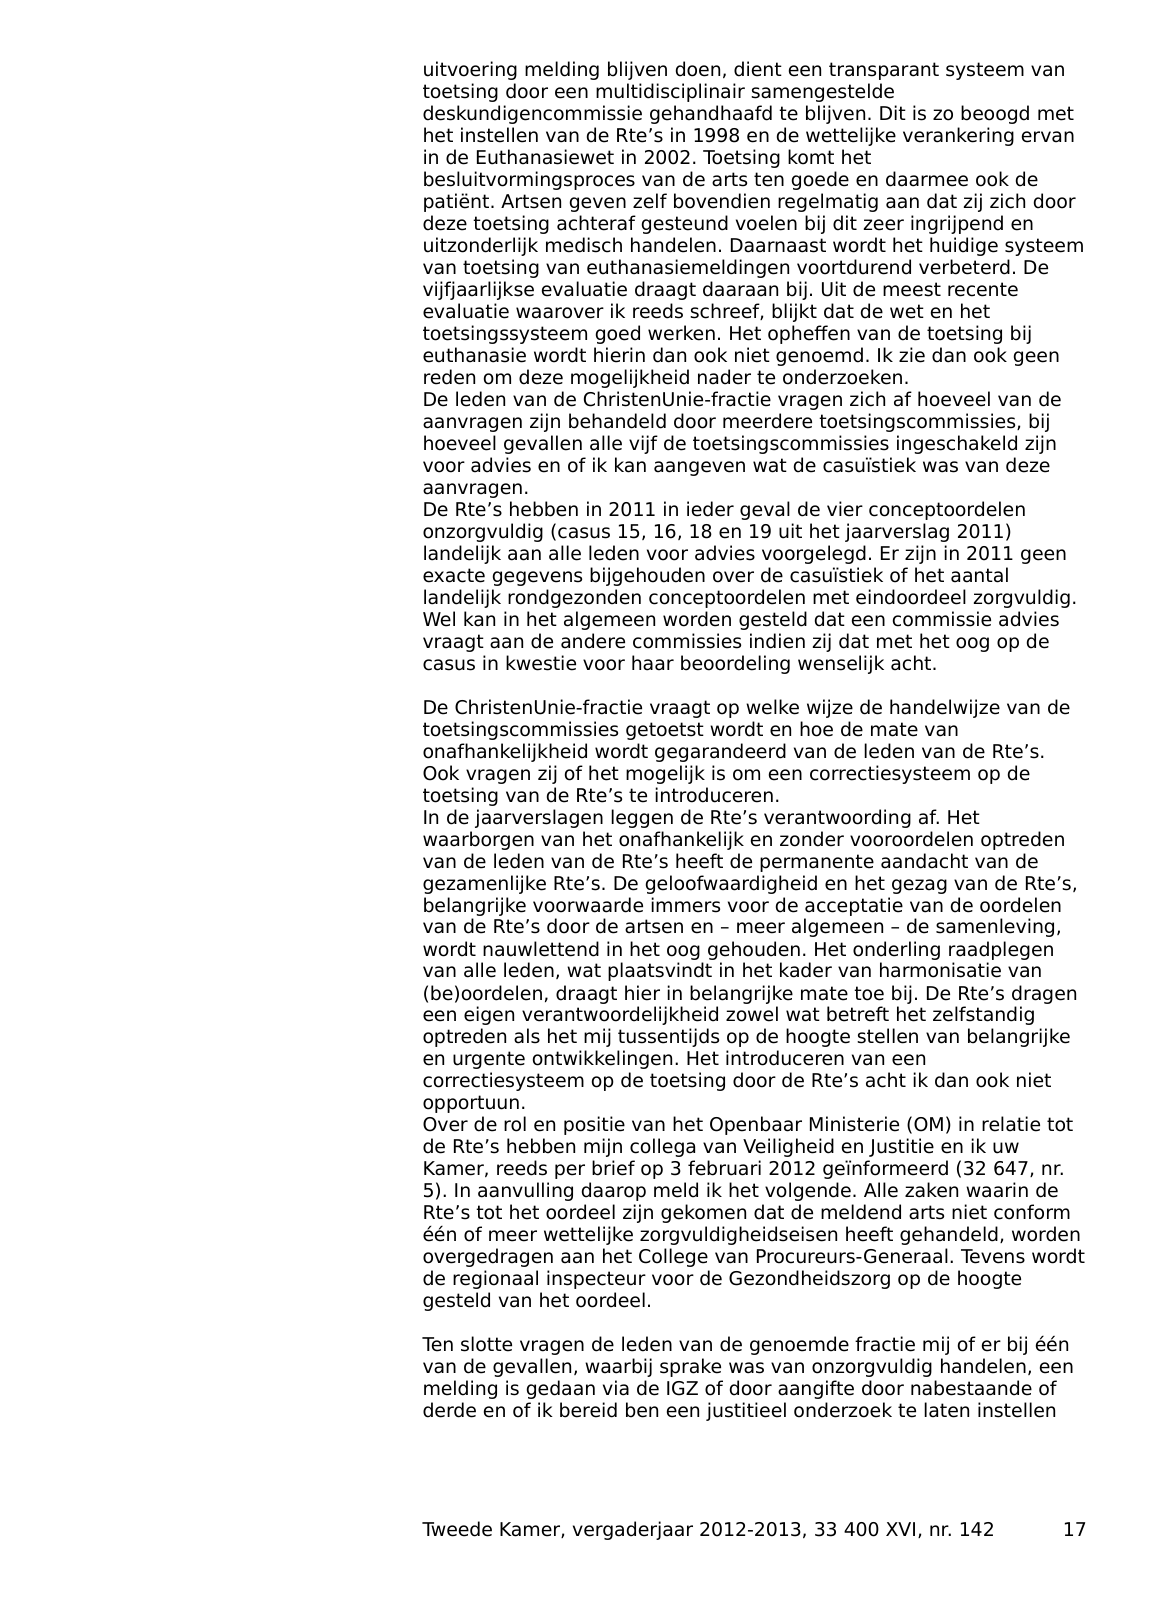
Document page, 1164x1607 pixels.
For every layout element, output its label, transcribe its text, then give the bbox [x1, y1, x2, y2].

text In de jaarverslagen leggen de Rte’s verantwoording af. Het waarborgen van het onafhankelijk en zonder vooroordelen optreden van de leden van de Rte’s heeft de permanente aandacht van de gezamenlijke Rte’s. De geloofwaardigheid en het gezag van de Rte’s, belangrijke voorwaarde immers voor de acceptatie van de oordelen van de Rte’s door de artsen en – meer algemeen – de samenleving, wordt nauwlettend in het oog gehouden. Het onderling raadplegen van alle leden, wat plaatsvindt in het kader van harmonisatie van (be)oordelen, draagt hier in belangrijke mate toe bij. De Rte’s dragen een eigen verantwoordelijkheid zowel wat betreft het zelfstandig optreden als het mij tussentijds op de hoogte stellen van belangrijke en urgente ontwikkelingen. Het introduceren van een correctiesysteem op de toetsing door de Rte’s acht ik dan ook niet opportuun. [422, 807, 1087, 1114]
text uitvoering melding blijven doen, dient een transparant systeem van toetsing door een multidisciplinair samengestelde deskundigencommissie gehandhaafd te blijven. Dit is zo beoogd met het instellen van de Rte’s in 1998 en de wettelijke verankering ervan in de Euthanasiewet in 2002. Toetsing komt het besluitvormingsproces van de arts ten goede en daarmee ook de patiënt. Artsen geven zelf bovendien regelmatig aan dat zij zich door deze toetsing achteraf gesteund voelen bij dit zeer ingrijpend en uitzonderlijk medisch handelen. Daarnaast wordt het huidige systeem van toetsing van euthanasiemeldingen voortdurend verbeterd. De vijfjaarlijkse evaluatie draagt daaraan bij. Uit de meest recente evaluatie waarover ik reeds schreef, blijkt dat de wet en het toetsingssysteem goed werken. Het opheffen van de toetsing bij euthanasie wordt hierin dan ook niet genoemd. Ik zie dan ook geen reden om deze mogelijkheid nader te onderzoeken. [422, 59, 1087, 389]
text Ten slotte vragen de leden van de genoemde fractie mij of er bij één van de gevallen, waarbij sprake was van onzorgvuldig handelen, een melding is gedaan via de IGZ of door aangifte door nabestaande of derde en of ik bereid ben een justitieel onderzoek te laten instellen [422, 1334, 1087, 1422]
text Over de rol en positie van het Openbaar Ministerie (OM) in relatie tot de Rte’s hebben mijn collega van Veiligheid en Justitie en ik uw Kamer, reeds per brief op 3 februari 2012 geïnformeerd (32 647, nr. 5). In aanvulling daarop meld ik het volgende. Alle zaken waarin de Rte’s tot het oordeel zijn gekomen dat de meldend arts niet conform één of meer wettelijke zorgvuldigheidseisen heeft gehandeld, worden overgedragen aan het College van Procureurs-Generaal. Tevens wordt de regionaal inspecteur voor de Gezondheidszorg op de hoogte gesteld van het oordeel. [422, 1114, 1087, 1312]
text De Rte’s hebben in 2011 in ieder geval de vier conceptoordelen onzorgvuldig (casus 15, 16, 18 en 19 uit het jaarverslag 2011) landelijk aan alle leden voor advies voorgelegd. Er zijn in 2011 geen exacte gegevens bijgehouden over de casuïstiek of het aantal landelijk rondgezonden conceptoordelen met eindoordeel zorgvuldig. Wel kan in het algemeen worden gesteld dat een commissie advies vraagt aan de andere commissies indien zij dat met het oog op de casus in kwestie voor haar beoordeling wenselijk acht. [422, 499, 1087, 674]
text De leden van de ChristenUnie-fractie vragen zich af hoeveel van de aanvragen zijn behandeld door meerdere toetsingscommissies, bij hoeveel gevallen alle vijf de toetsingscommissies ingeschakeld zijn voor advies en of ik kan aangeven wat de casuïstiek was van deze aanvragen. [422, 389, 1087, 499]
text De ChristenUnie-fractie vraagt op welke wijze de handelwijze van de toetsingscommissies getoetst wordt en hoe de mate van onafhankelijkheid wordt gegarandeerd van de leden van de Rte’s. Ook vragen zij of het mogelijk is om een correctiesysteem op de toetsing van de Rte’s te introduceren. [422, 697, 1087, 807]
